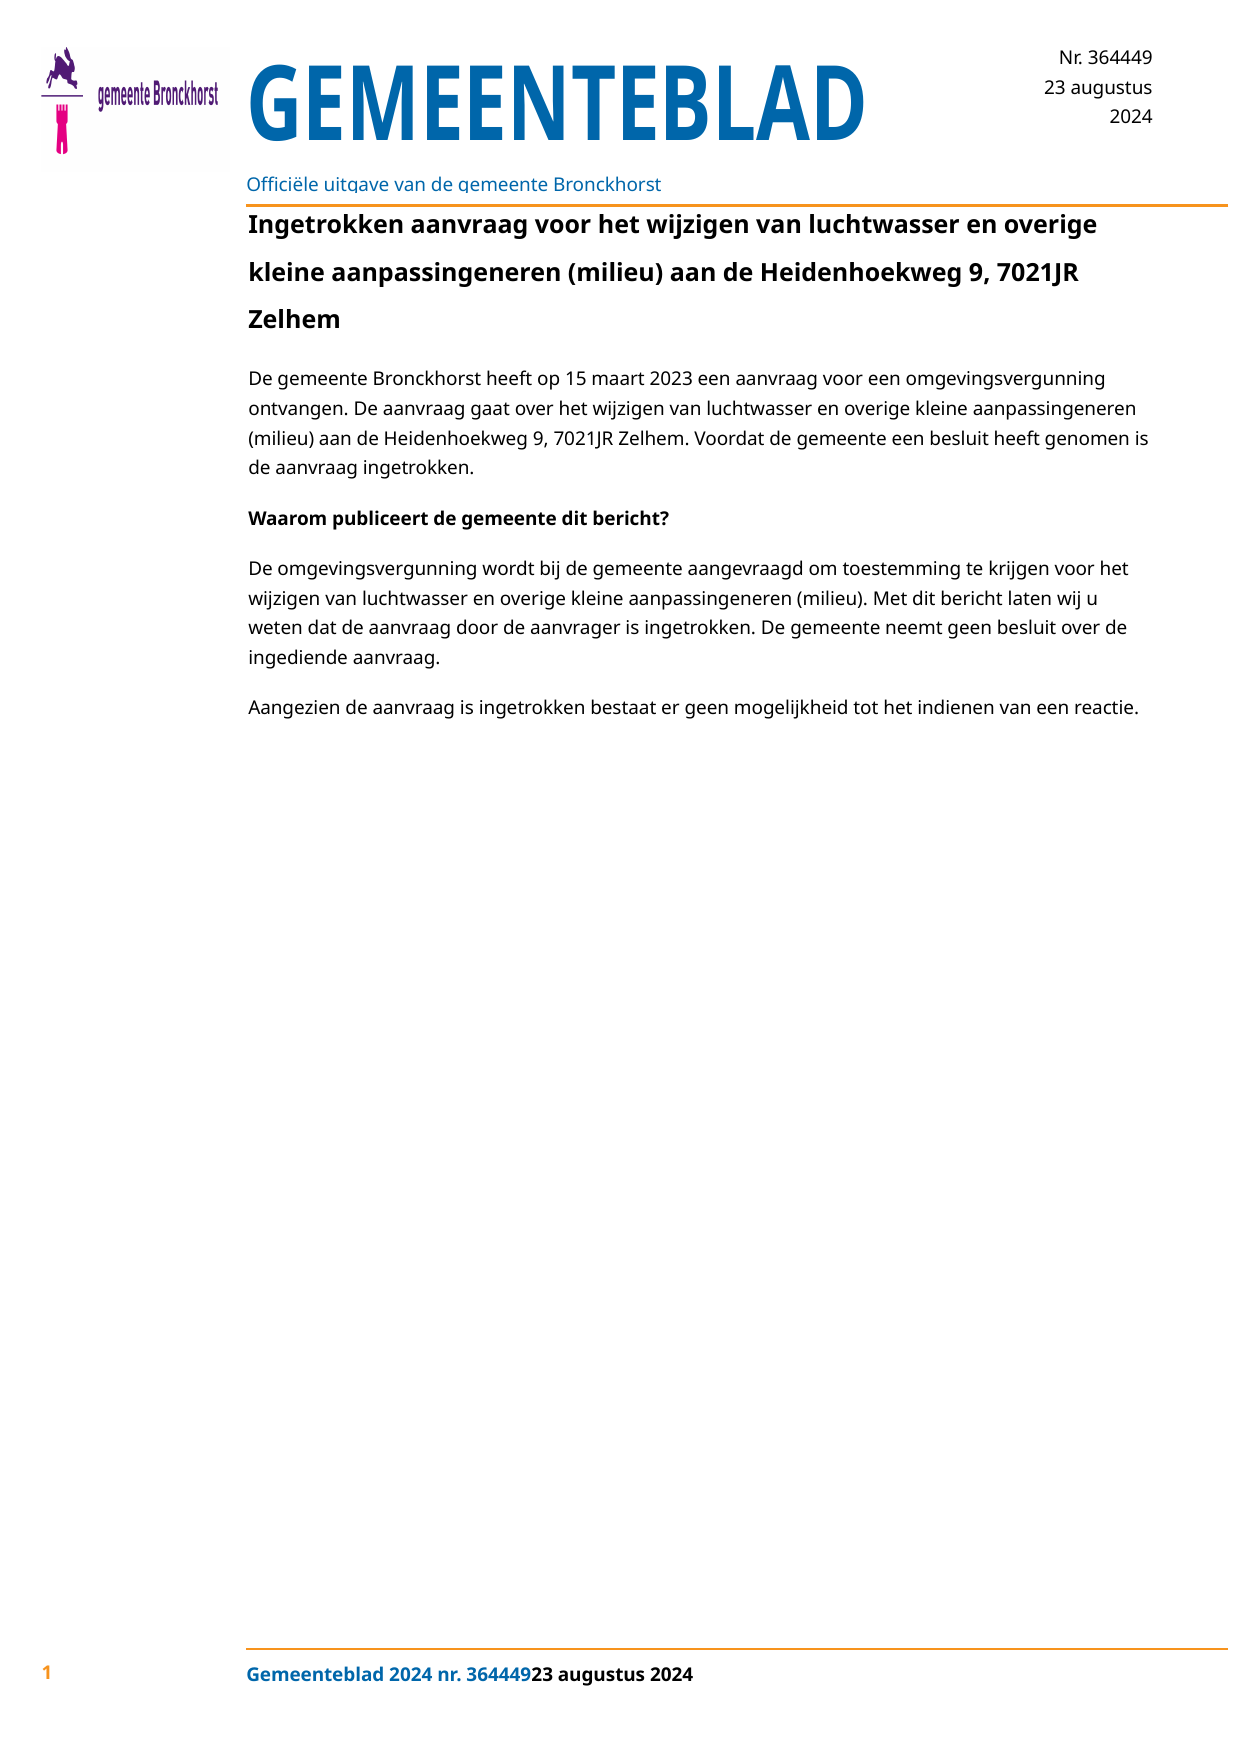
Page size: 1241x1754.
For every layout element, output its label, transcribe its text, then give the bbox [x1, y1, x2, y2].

text De gemeente Bronckhorst heeft op 15 maart 2023 een aanvraag voor een omgevingsvergunning ontvangen. De aanvraag gaat over het wijzigen van luchtwasser en overige kleine aanpassingeneren (milieu) aan de Heidenhoekweg 9, 7021JR Zelhem. Voordat de gemeente een besluit heeft genomen is de aanvraag ingetrokken. [248, 366, 1152, 480]
text Waarom publiceert de gemeente dit bericht? [248, 505, 1152, 530]
text Aangezien de aanvraag is ingetrokken bestaat er geen mogelijkheid tot het indienen van een reactie. [248, 694, 1152, 720]
text De omgevingsvergunning wordt bij de gemeente aangevraagd om toestemming te krijgen voor het wijzigen van luchtwasser en overige kleine aanpassingeneren (milieu). Met dit bericht laten wij u weten dat de aanvraag door de aanvrager is ingetrokken. De gemeente neemt geen besluit over de ingediende aanvraag. [248, 555, 1152, 669]
picture [41, 47, 231, 172]
text Ingetrokken aanvraag voor het wijzigen van luchtwasser en overige kleine aanpassingeneren (milieu) aan de Heidenhoekweg 9, 7021JR Zelhem [248, 207, 1152, 336]
